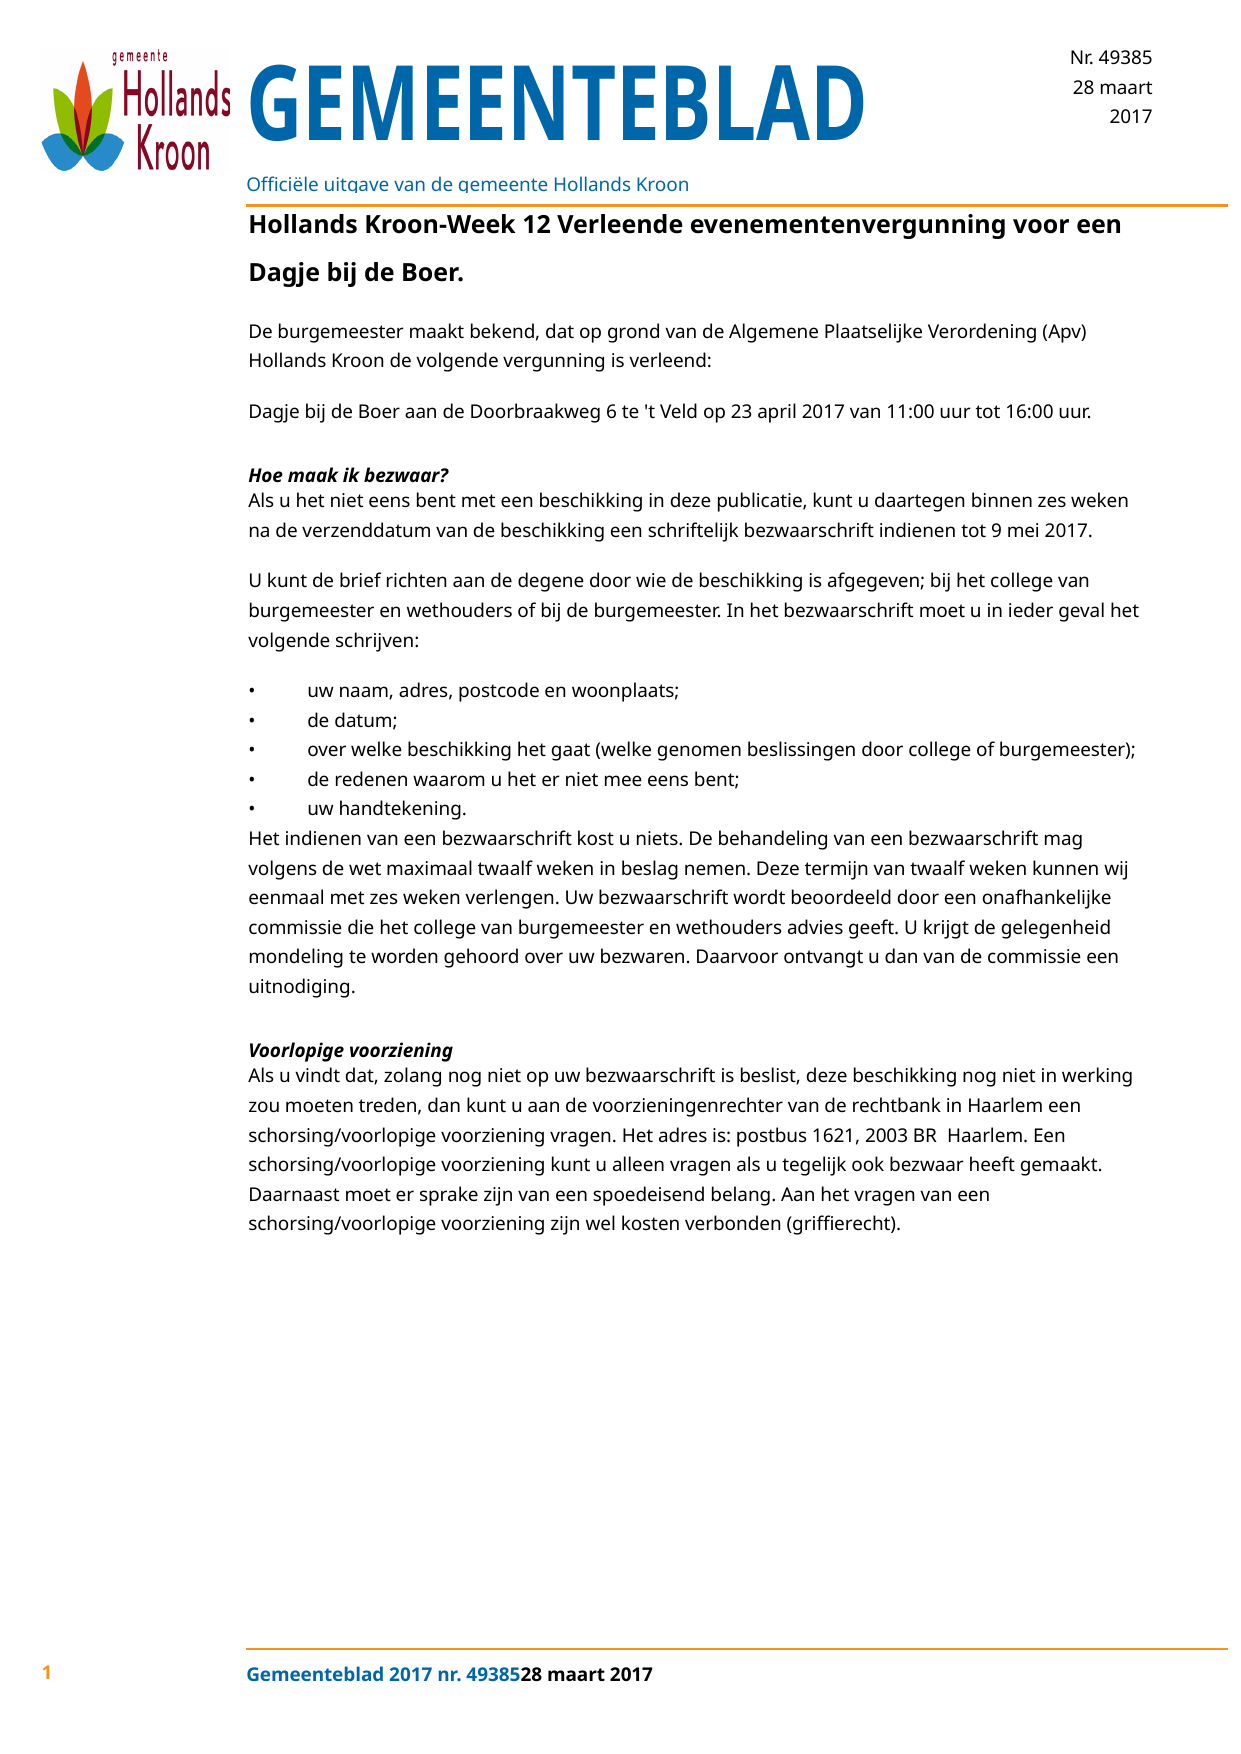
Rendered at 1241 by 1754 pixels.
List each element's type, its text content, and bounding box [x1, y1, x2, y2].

text Hollands Kroon-Week 12 Verleende evenementenvergunning voor een Dagje bij de Boer. [248, 207, 1152, 288]
text Als u het niet eens bent met een beschikking in deze publicatie, kunt u daartegen binnen zes weken na de verzenddatum van de beschikking een schriftelijk bezwaarschrift indienen tot 9 mei 2017. [248, 488, 1152, 543]
text U kunt de brief richten aan de degene door wie de beschikking is afgegeven; bij het college van burgemeester en wethouders of bij de burgemeester. In het bezwaarschrift moet u in ieder geval het volgende schrijven: [248, 568, 1152, 652]
text Als u vindt dat, zolang nog niet op uw bezwaarschrift is beslist, deze beschikking nog niet in werking zou moeten treden, dan kunt u aan de voorzieningenrechter van de rechtbank in Haarlem een schorsing/voorlopige voorziening vragen. Het adres is: postbus 1621, 2003 BR Haarlem. Een schorsing/voorlopige voorziening kunt u alleen vragen als u tegelijk ook bezwaar heeft gemaakt. Daarnaast moet er sprake zijn van een spoedeisend belang. Aan het vragen van een schorsing/voorlopige voorziening zijn wel kosten verbonden (griffierecht). [248, 1063, 1152, 1236]
list de datum; [248, 707, 1152, 732]
text Hoe maak ik bezwaar? [248, 462, 1152, 488]
list uw naam, adres, postcode en woonplaats; [248, 677, 1152, 703]
list uw handtekening. [248, 796, 1152, 821]
text De burgemeester maakt bekend, dat op grond van de Algemene Plaatselijke Verordening (Apv) Hollands Kroon de volgende vergunning is verleend: [248, 318, 1152, 373]
text Voorlopige voorziening [248, 1037, 1152, 1063]
text Dagje bij de Boer aan de Doorbraakweg 6 te 't Veld op 23 april 2017 van 11:00 uur tot 16:00 uur. [248, 398, 1152, 424]
list over welke beschikking het gaat (welke genomen beslissingen door college of burgemeester); [248, 736, 1152, 762]
picture [41, 47, 231, 172]
text Het indienen van een bezwaarschrift kost u niets. De behandeling van een bezwaarschrift mag volgens de wet maximaal twaalf weken in beslag nemen. Deze termijn van twaalf weken kunnen wij eenmaal met zes weken verlengen. Uw bezwaarschrift wordt beoordeeld door een onafhankelijke commissie die het college van burgemeester en wethouders advies geeft. U krijgt de gelegenheid mondeling te worden gehoord over uw bezwaren. Daarvoor ontvangt u dan van de commissie een uitnodiging. [248, 825, 1152, 999]
list de redenen waarom u het er niet mee eens bent; [248, 766, 1152, 792]
